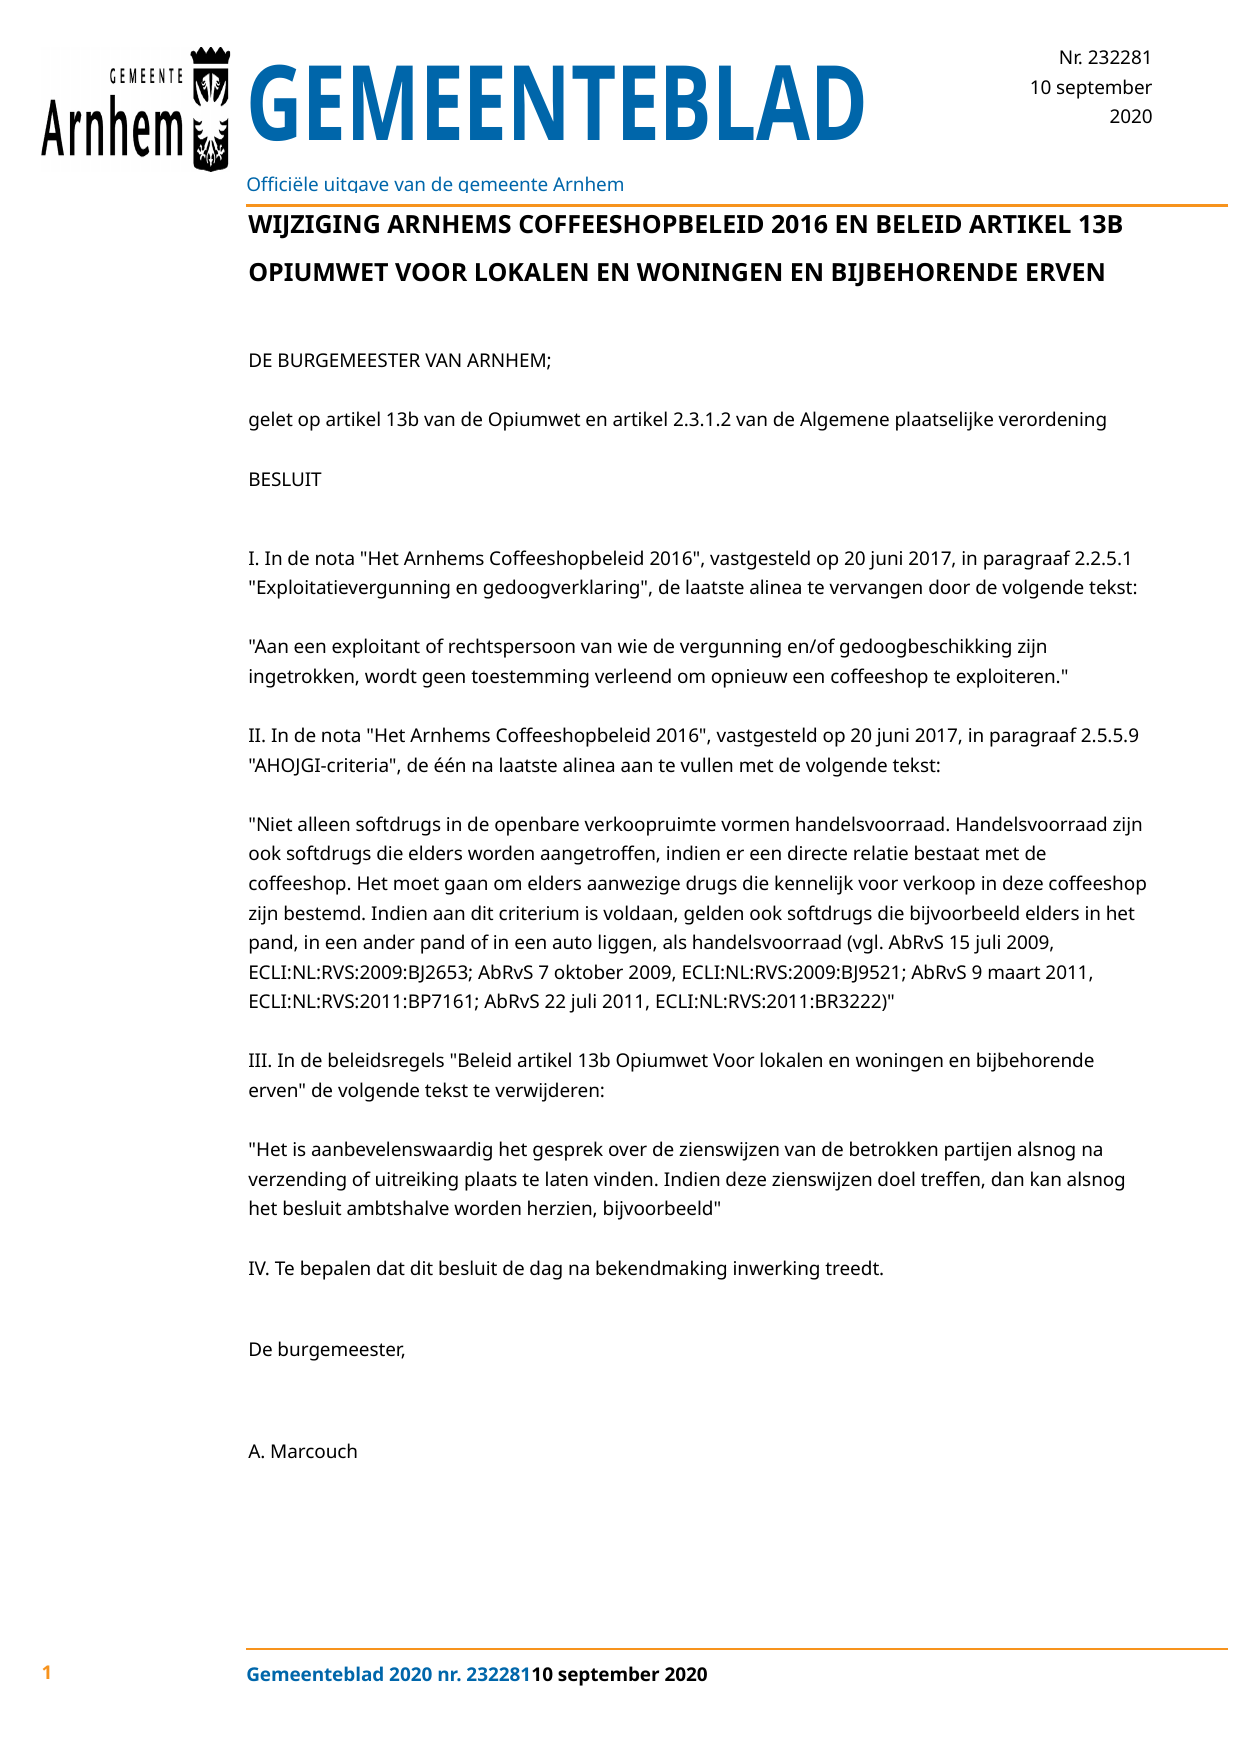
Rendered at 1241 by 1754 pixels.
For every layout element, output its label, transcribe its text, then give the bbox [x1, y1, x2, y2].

text A. Marcouch [248, 1439, 1152, 1464]
text DE BURGEMEESTER VAN ARNHEM; [248, 347, 1152, 373]
text "Aan een exploitant of rechtspersoon van wie de vergunning en/of gedoogbeschikking zijn ingetrokken, wordt geen toestemming verleend om opnieuw een coffeeshop te exploiteren." [248, 633, 1152, 689]
text I. In de nota "Het Arnhems Coffeeshopbeleid 2016", vastgesteld op 20 juni 2017, in paragraaf 2.2.5.1 "Exploitatievergunning en gedoogverklaring", de laatste alinea te vervangen door de volgende tekst: [248, 545, 1152, 600]
text "Niet alleen softdrugs in de openbare verkoopruimte vormen handelsvoorraad. Handelsvoorraad zijn ook softdrugs die elders worden aangetroffen, indien er een directe relatie bestaat met de coffeeshop. Het moet gaan om elders aanwezige drugs die kennelijk voor verkoop in deze coffeeshop zijn bestemd. Indien aan dit criterium is voldaan, gelden ook softdrugs die bijvoorbeeld elders in het pand, in een ander pand of in een auto liggen, als handelsvoorraad (vgl. AbRvS 15 juli 2009, ECLI:NL:RVS:2009:BJ2653; AbRvS 7 oktober 2009, ECLI:NL:RVS:2009:BJ9521; AbRvS 9 maart 2011, ECLI:NL:RVS:2011:BP7161; AbRvS 22 juli 2011, ECLI:NL:RVS:2011:BR3222)" [248, 811, 1152, 1014]
text "Het is aanbevelenswaardig het gesprek over de zienswijzen van de betrokken partijen alsnog na verzending of uitreiking plaats te laten vinden. Indien deze zienswijzen doel treffen, dan kan alsnog het besluit ambtshalve worden herzien, bijvoorbeeld" [248, 1136, 1152, 1221]
text III. In de beleidsregels "Beleid artikel 13b Opiumwet Voor lokalen en woningen en bijbehorende erven" de volgende tekst te verwijderen: [248, 1048, 1152, 1103]
text BESLUIT [248, 466, 1152, 492]
text II. In de nota "Het Arnhems Coffeeshopbeleid 2016", vastgesteld op 20 juni 2017, in paragraaf 2.5.5.9 "AHOJGI-criteria", de één na laatste alinea aan te vullen met de volgende tekst: [248, 722, 1152, 777]
picture [41, 47, 231, 172]
text De burgemeester, [248, 1336, 1152, 1361]
text IV. Te bepalen dat dit besluit de dag na bekendmaking inwerking treedt. [248, 1255, 1152, 1280]
text gelet op artikel 13b van de Opiumwet en artikel 2.3.1.2 van de Algemene plaatselijke verordening [248, 407, 1152, 432]
text WIJZIGING ARNHEMS COFFEESHOPBELEID 2016 EN BELEID ARTIKEL 13B OPIUMWET VOOR LOKALEN EN WONINGEN EN BIJBEHORENDE ERVEN [248, 207, 1152, 288]
